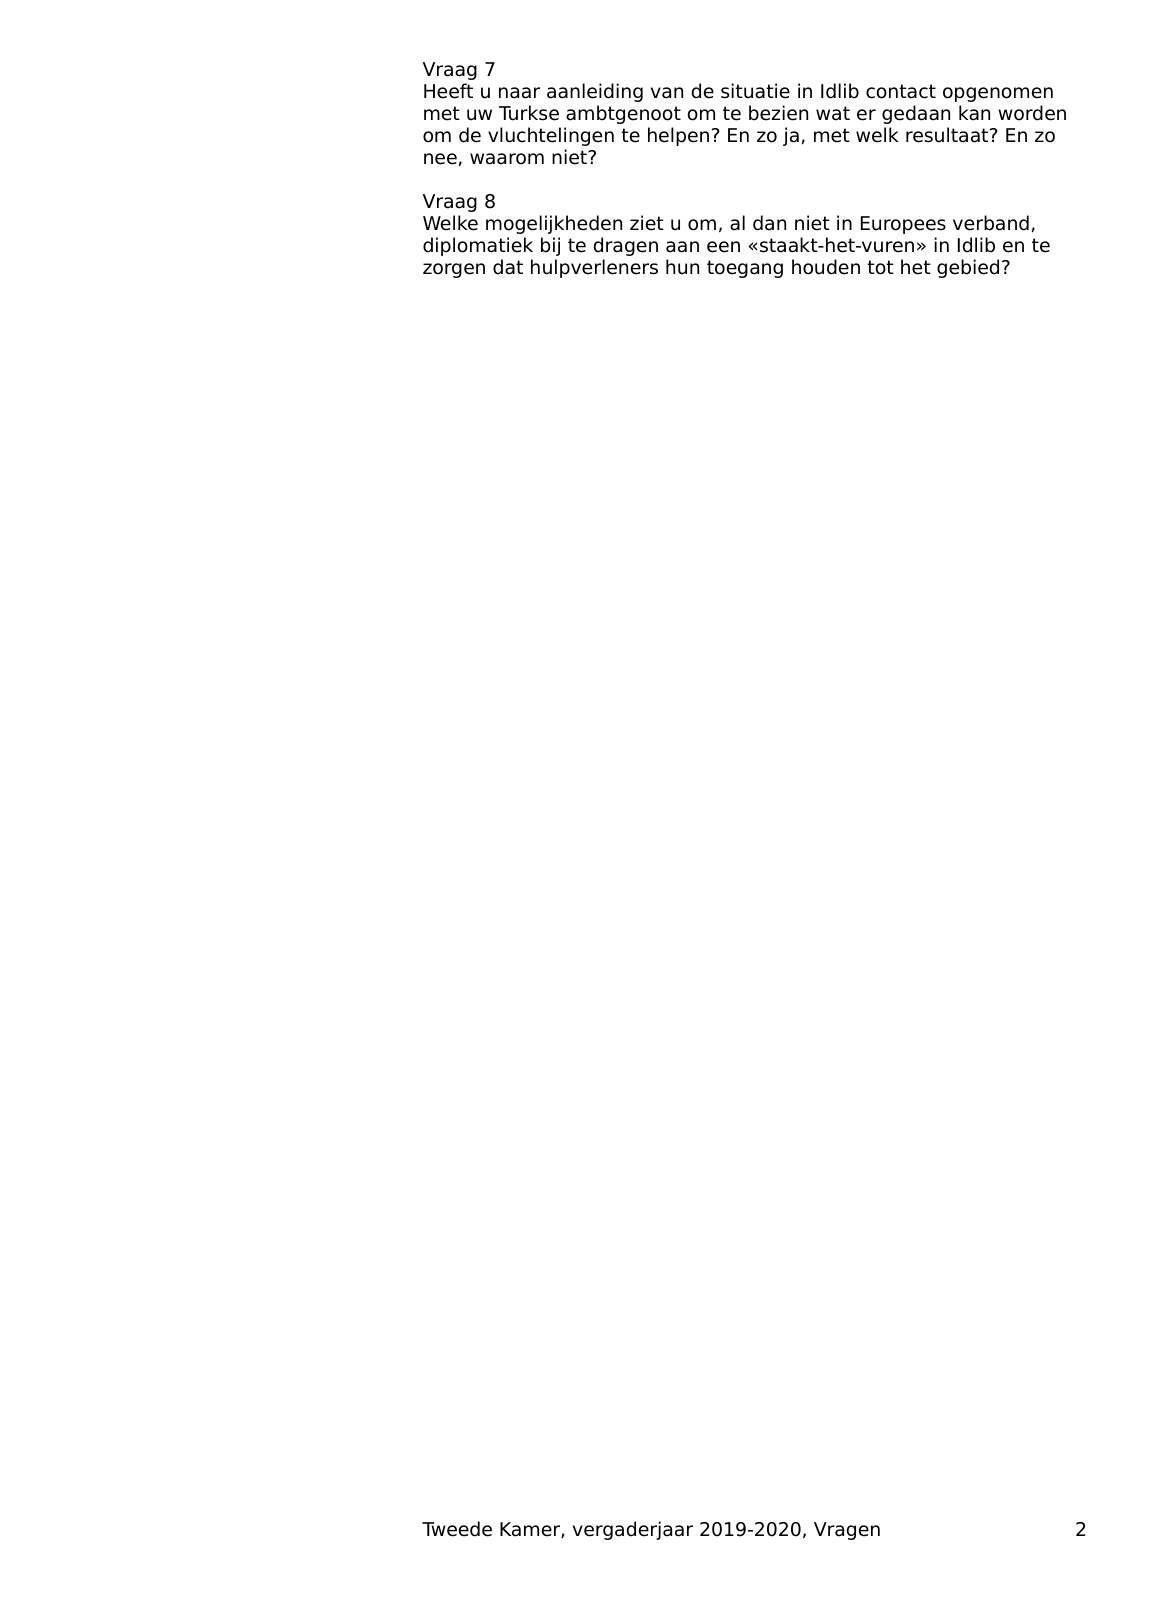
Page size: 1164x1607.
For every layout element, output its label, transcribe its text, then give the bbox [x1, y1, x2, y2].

text Heeft u naar aanleiding van de situatie in Idlib contact opgenomen met uw Turkse ambtgenoot om te bezien wat er gedaan kan worden om de vluchtelingen te helpen? En zo ja, met welk resultaat? En zo nee, waarom niet? [422, 81, 1087, 169]
text Welke mogelijkheden ziet u om, al dan niet in Europees verband, diplomatiek bij te dragen aan een «staakt-het-vuren» in Idlib en te zorgen dat hulpverleners hun toegang houden tot het gebied? [422, 213, 1087, 279]
text Vraag 8 [422, 191, 1087, 213]
text Vraag 7 [422, 59, 1087, 81]
